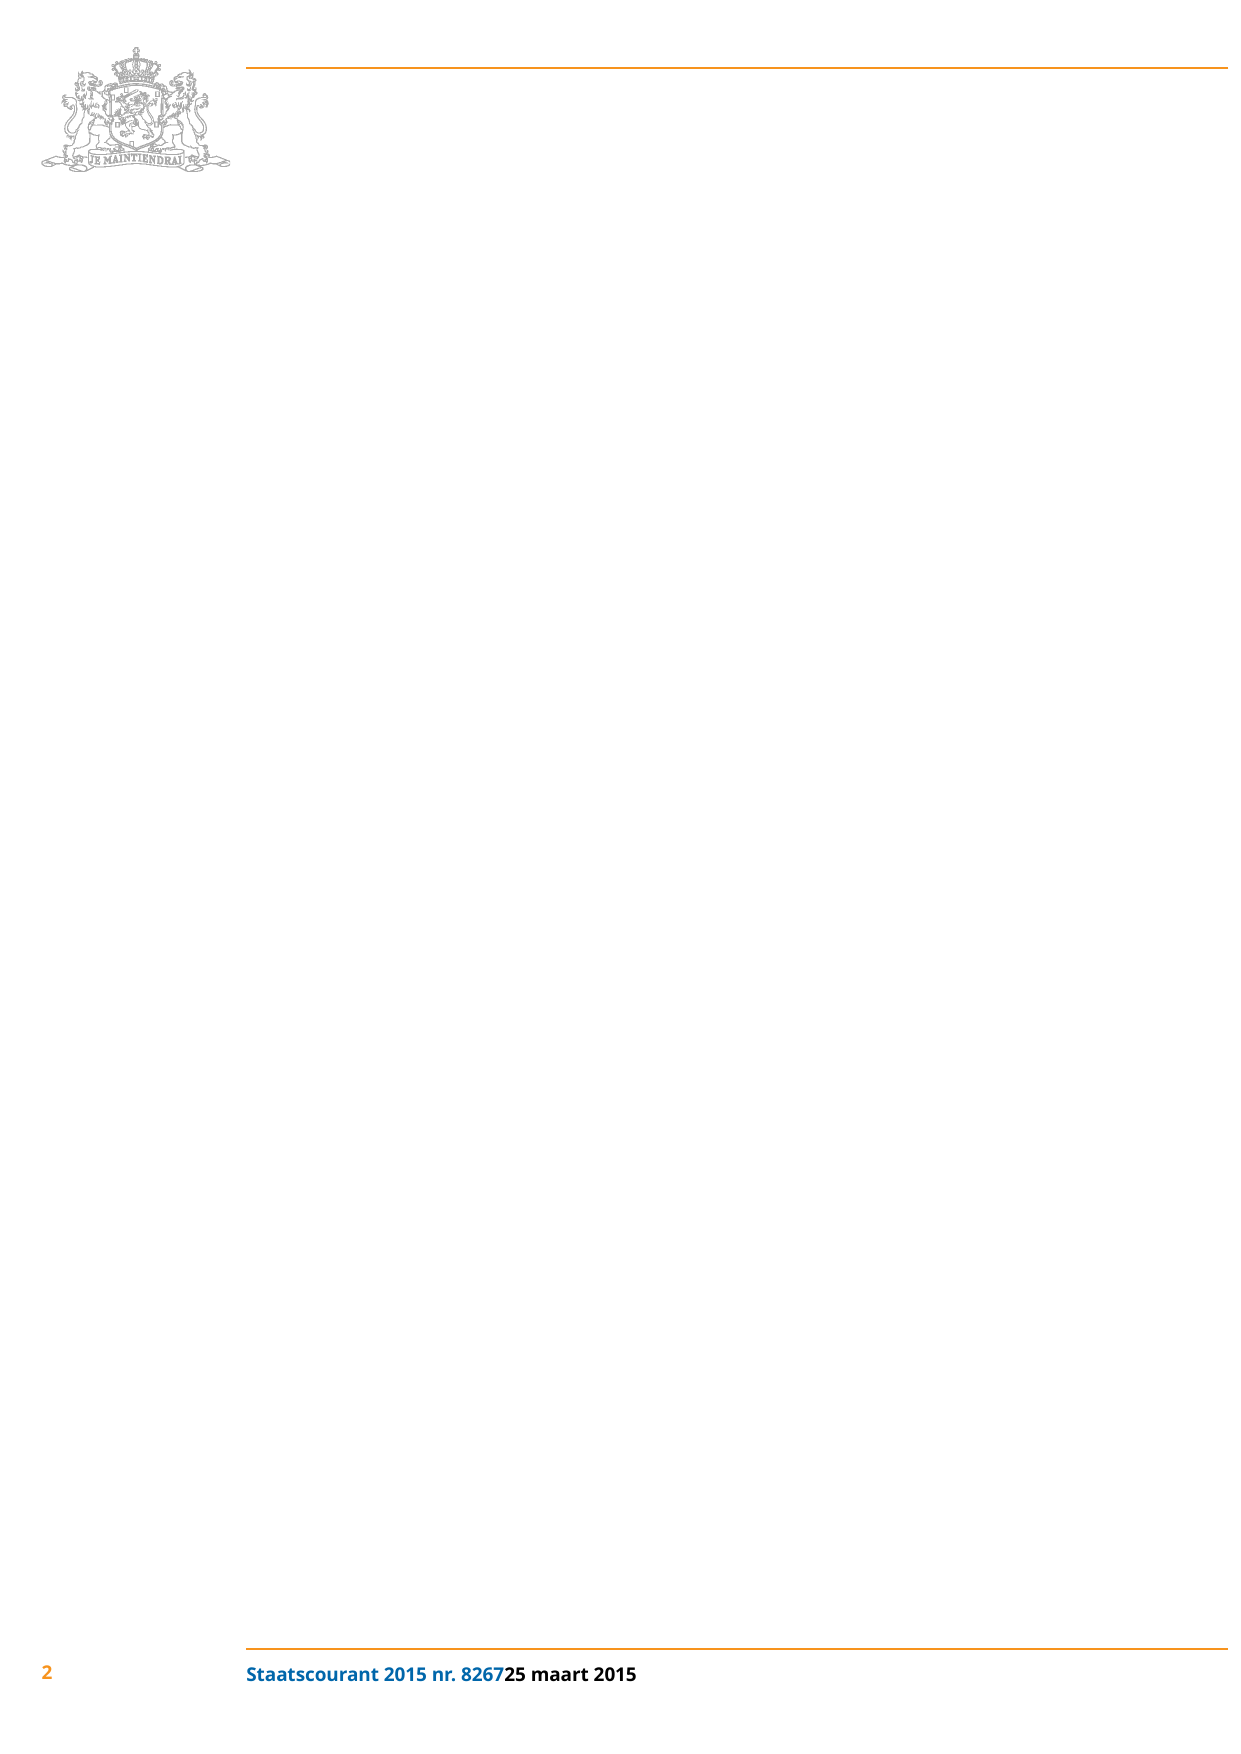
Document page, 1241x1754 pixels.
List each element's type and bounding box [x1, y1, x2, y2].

picture [41, 47, 231, 172]
